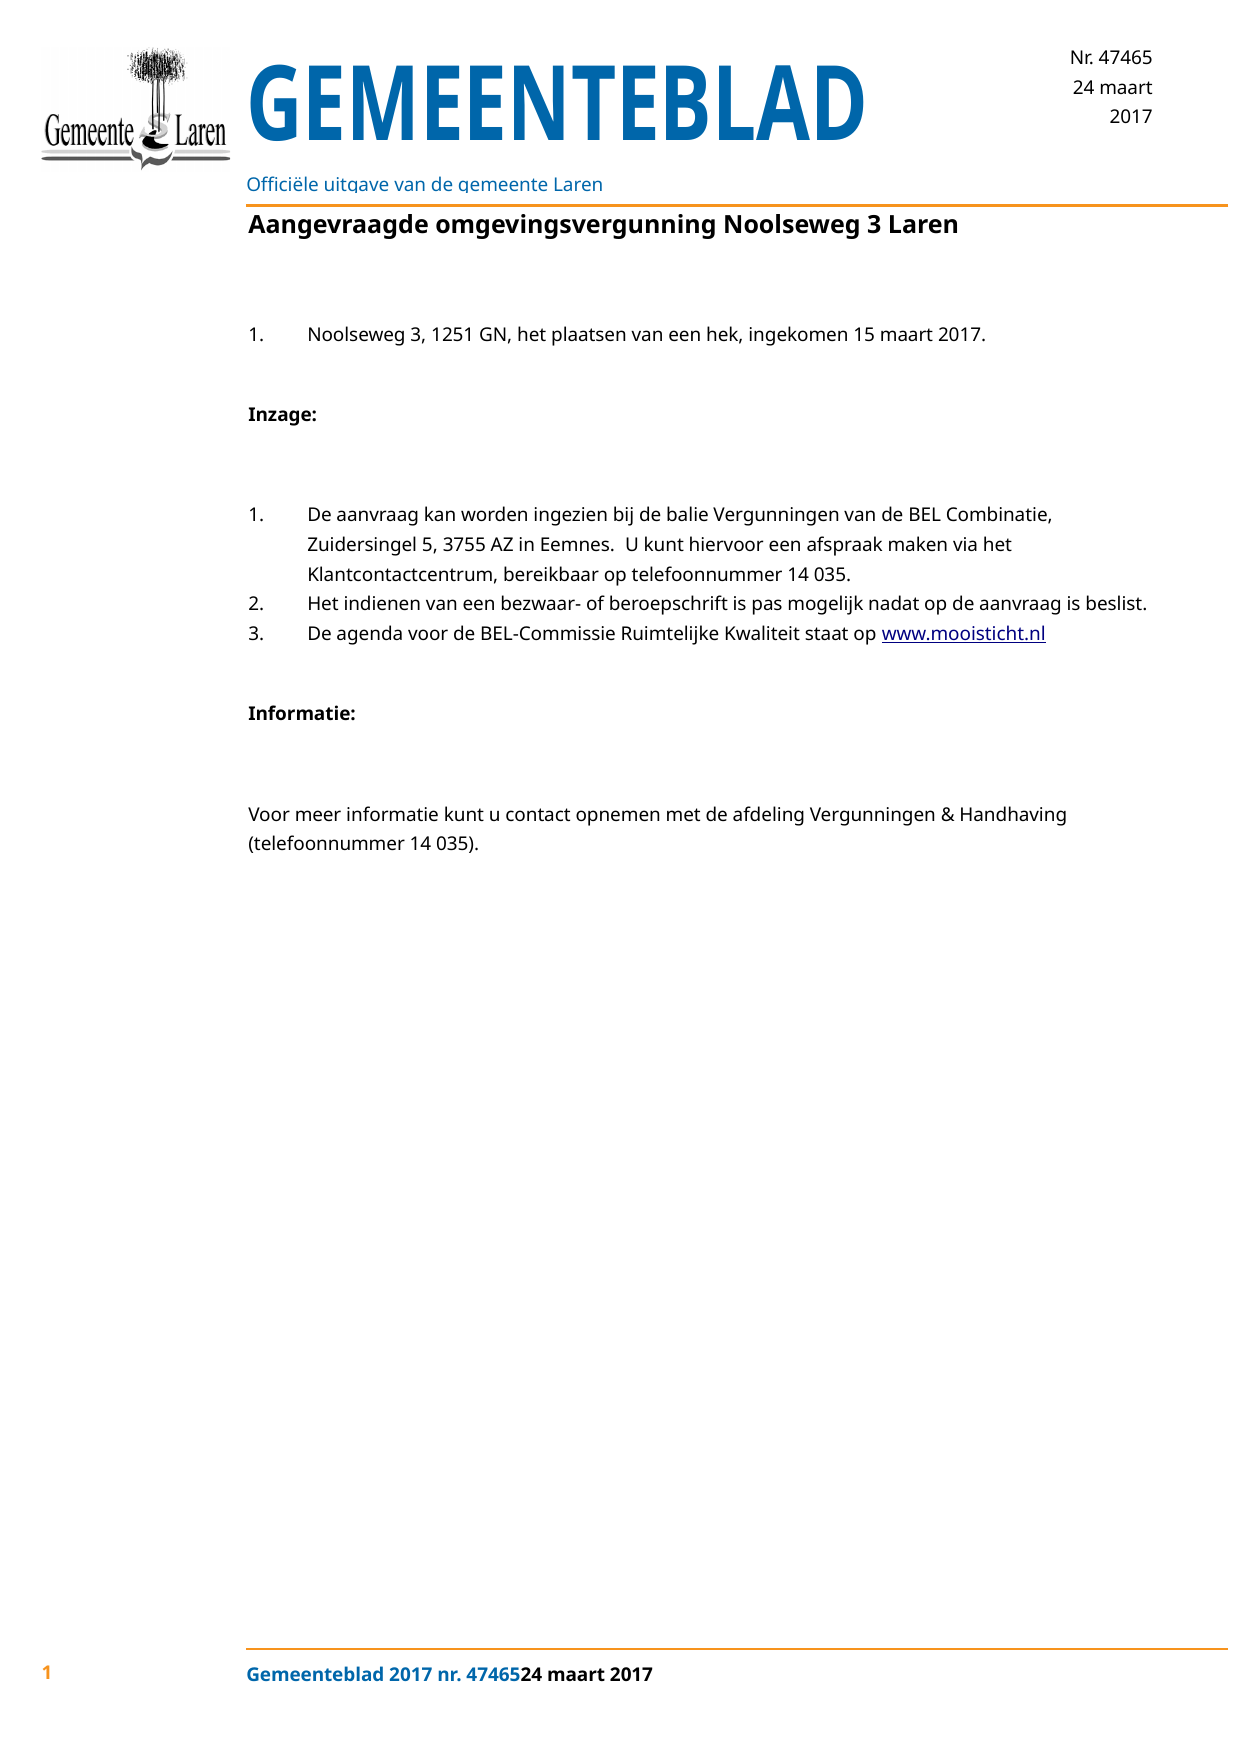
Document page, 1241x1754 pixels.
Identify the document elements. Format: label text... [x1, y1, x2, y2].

list De aanvraag kan worden ingezien bij de balie Vergunningen van de BEL Combinatie, Zuidersingel 5, 3755 AZ in Eemnes. U kunt hiervoor een afspraak maken via het Klantcontactcentrum, bereikbaar op telefoonnummer 14 035. [248, 502, 1152, 586]
list De agenda voor de BEL-Commissie Ruimtelijke Kwaliteit staat op www.mooisticht.nl [248, 620, 1152, 646]
list Het indienen van een bezwaar- of beroepschrift is pas mogelijk nadat op de aanvraag is beslist. [248, 590, 1152, 616]
text Inzage: [248, 401, 1152, 426]
text Aangevraagde omgevingsvergunning Noolseweg 3 Laren [248, 207, 1152, 241]
text Voor meer informatie kunt u contact opnemen met de afdeling Vergunningen & Handhaving (telefoonnummer 14 035). [248, 801, 1152, 856]
text Informatie: [248, 700, 1152, 726]
picture [41, 47, 231, 172]
list Noolseweg 3, 1251 GN, het plaatsen van een hek, ingekomen 15 maart 2017. [248, 321, 1152, 346]
